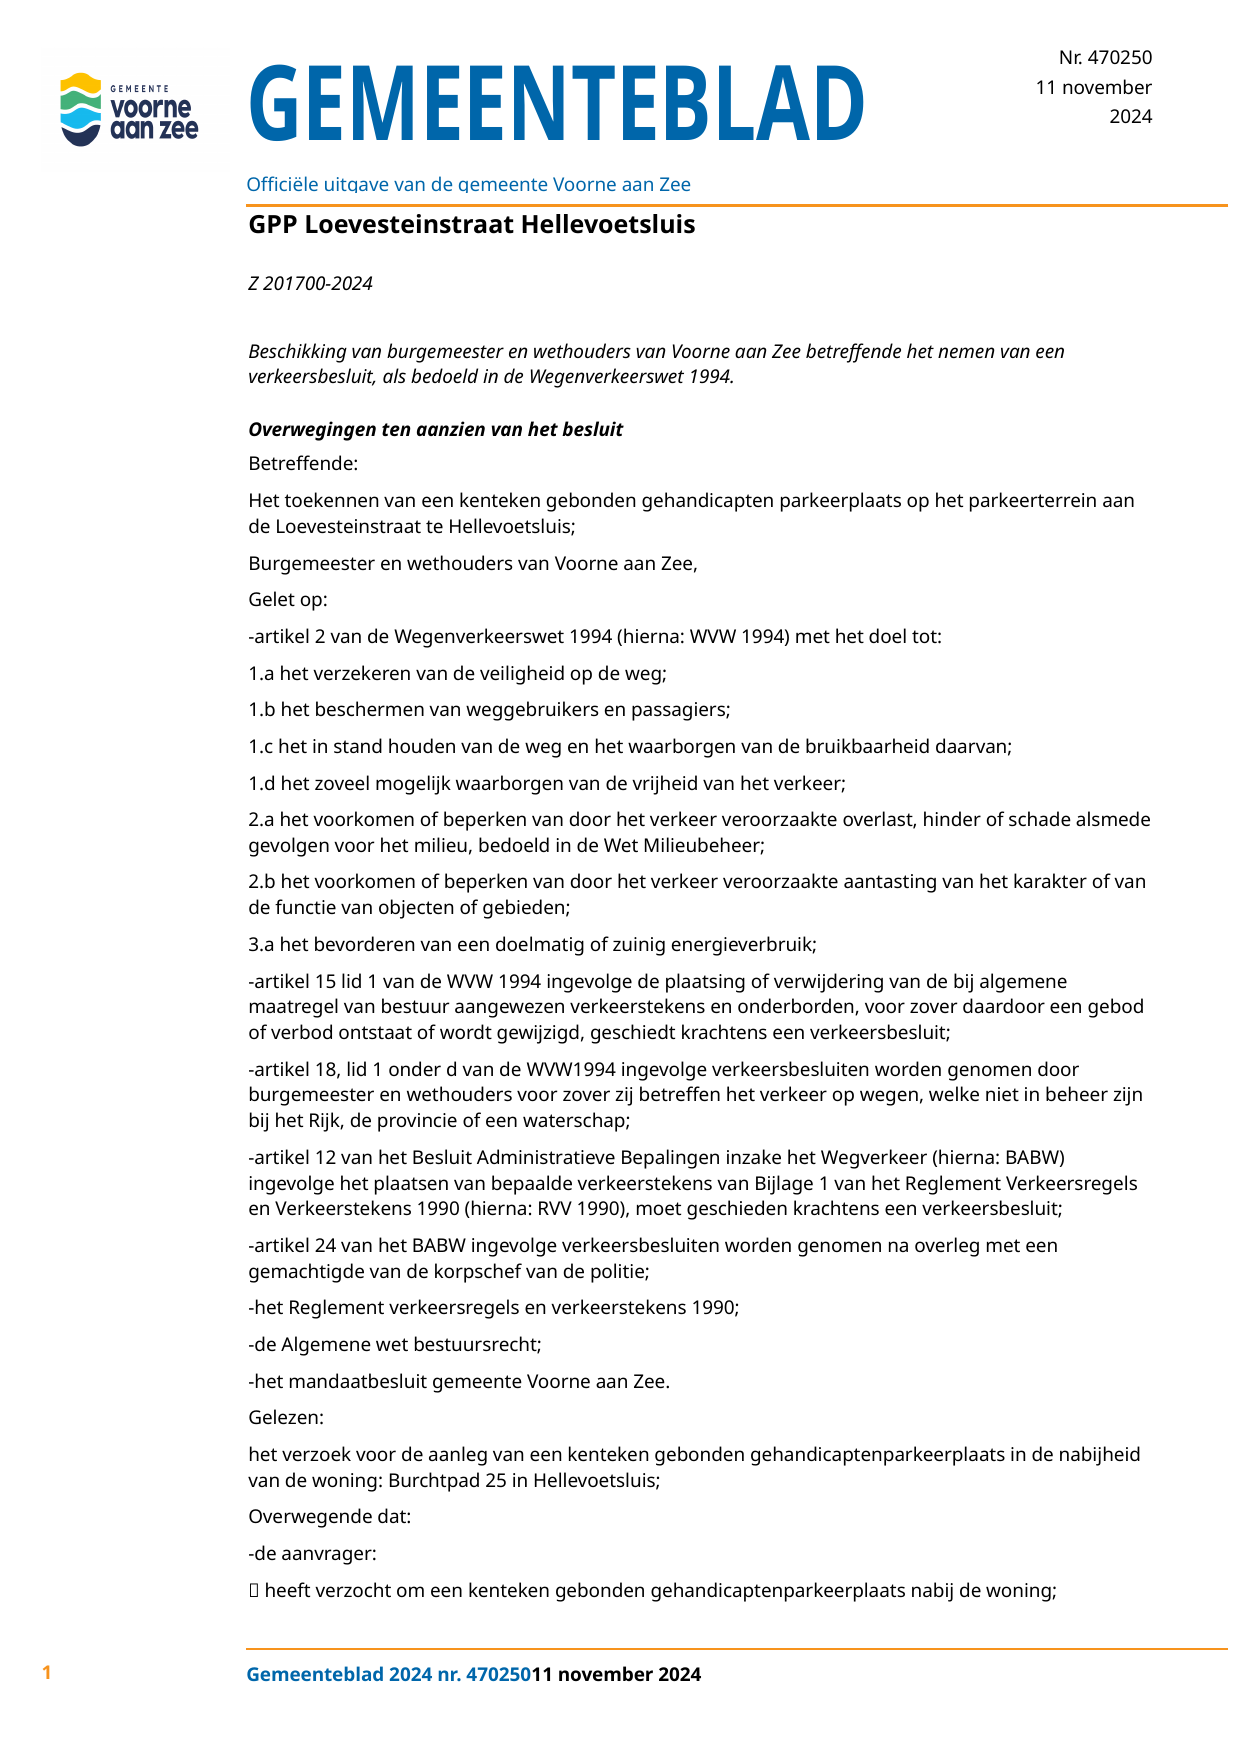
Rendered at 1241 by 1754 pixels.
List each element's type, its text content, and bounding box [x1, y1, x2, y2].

text Beschikking van burgemeester en wethouders van Voorne aan Zee betreffende het nemen van een verkeersbesluit, als bedoeld in de Wegenverkeerswet 1994. [248, 338, 1152, 389]
text -de Algemene wet bestuursrecht; [248, 1331, 1152, 1357]
text het verzoek voor de aanleg van een kenteken gebonden gehandicaptenparkeerplaats in de nabijheid van de woning: Burchtpad 25 in Hellevoetsluis; [248, 1441, 1152, 1493]
text Overwegingen ten aanzien van het besluit [248, 417, 1152, 442]
text -artikel 18, lid 1 onder d van de WVW1994 ingevolge verkeersbesluiten worden genomen door burgemeester en wethouders voor zover zij betreffen het verkeer op wegen, welke niet in beheer zijn bij het Rijk, de provincie of een waterschap; [248, 1056, 1152, 1133]
text 1.c het in stand houden van de weg en het waarborgen van de bruikbaarheid daarvan; [248, 733, 1152, 759]
text 1.b het beschermen van weggebruikers en passagiers; [248, 696, 1152, 722]
text GPP Loevesteinstraat Hellevoetsluis [248, 207, 1152, 241]
text -het Reglement verkeersregels en verkeerstekens 1990; [248, 1294, 1152, 1320]
text 1.a het verzekeren van de veiligheid op de weg; [248, 660, 1152, 685]
text -artikel 2 van de Wegenverkeerswet 1994 (hierna: WVW 1994) met het doel tot: [248, 623, 1152, 649]
text 2.b het voorkomen of beperken van door het verkeer veroorzaakte aantasting van het karakter of van de functie van objecten of gebieden; [248, 869, 1152, 920]
text 2.a het voorkomen of beperken van door het verkeer veroorzaakte overlast, hinder of schade alsmede gevolgen voor het milieu, bedoeld in de Wet Milieubeheer; [248, 806, 1152, 858]
text -artikel 24 van het BABW ingevolge verkeersbesluiten worden genomen na overleg met een gemachtigde van de korpschef van de politie; [248, 1232, 1152, 1284]
text Burgemeester en wethouders van Voorne aan Zee, [248, 550, 1152, 575]
text -de aanvrager: [248, 1540, 1152, 1566]
text Betreffende: [248, 451, 1152, 476]
text -het mandaatbesluit gemeente Voorne aan Zee. [248, 1368, 1152, 1394]
text 1.d het zoveel mogelijk waarborgen van de vrijheid van het verkeer; [248, 770, 1152, 795]
text Gelezen: [248, 1404, 1152, 1430]
picture [41, 47, 231, 172]
text -artikel 12 van het Besluit Administratieve Bepalingen inzake het Wegverkeer (hierna: BABW) ingevolge het plaatsen van bepaalde verkeerstekens van Bijlage 1 van het Reglement Verkeersregels en Verkeerstekens 1990 (hierna: RVV 1990), moet geschieden krachtens een verkeersbesluit; [248, 1144, 1152, 1221]
text 3.a het bevorderen van een doelmatig of zuinig energieverbruik; [248, 931, 1152, 957]
text Het toekennen van een kenteken gebonden gehandicapten parkeerplaats op het parkeerterrein aan de Loevesteinstraat te Hellevoetsluis; [248, 487, 1152, 539]
text Gelet op: [248, 586, 1152, 612]
text -artikel 15 lid 1 van de WVW 1994 ingevolge de plaatsing of verwijdering van de bij algemene maatregel van bestuur aangewezen verkeerstekens en onderborden, voor zover daardoor een gebod of verbod ontstaat of wordt gewijzigd, geschiedt krachtens een verkeersbesluit; [248, 968, 1152, 1045]
text  heeft verzocht om een kenteken gebonden gehandicaptenparkeerplaats nabij de woning; [248, 1577, 1152, 1603]
text Z 201700-2024 [248, 270, 1152, 296]
text Overwegende dat: [248, 1504, 1152, 1529]
